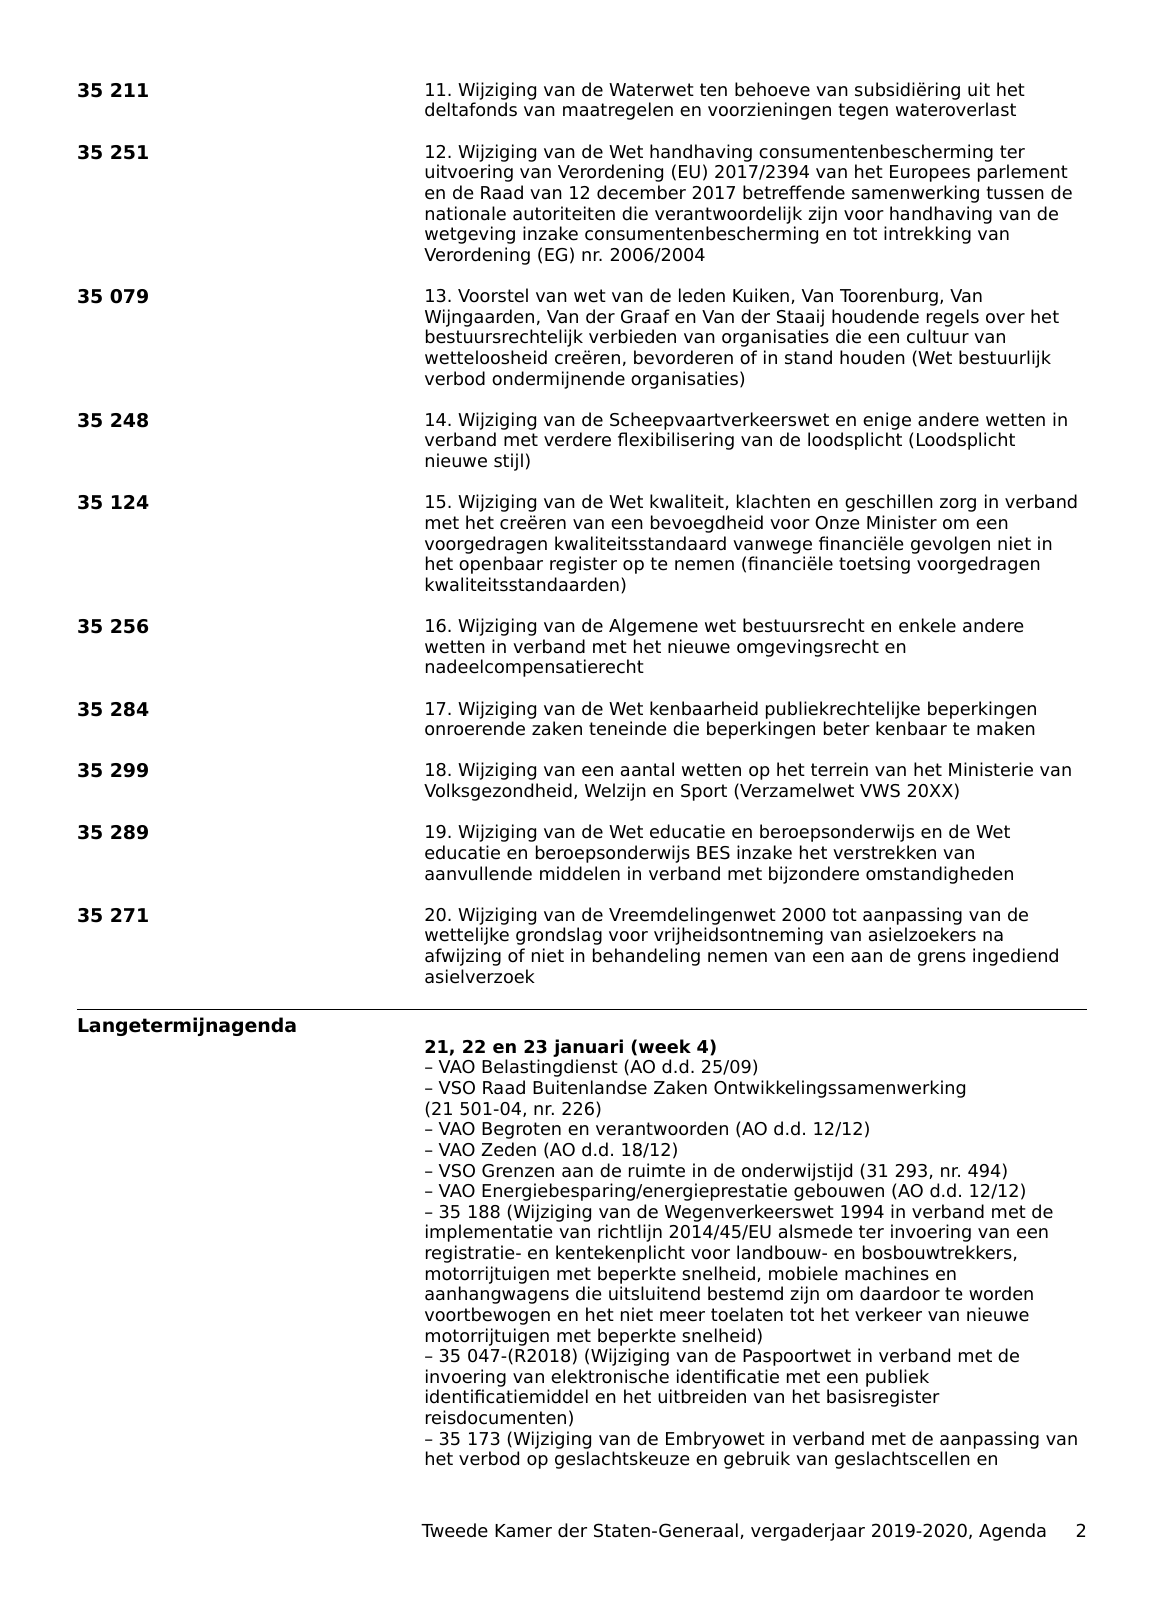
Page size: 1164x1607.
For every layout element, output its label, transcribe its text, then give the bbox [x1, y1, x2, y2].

table_cell [418, 472, 1087, 492]
table_cell [401, 1181, 418, 1202]
table_cell [77, 1119, 401, 1140]
table_cell 17. Wijziging van de Wet kenbaarheid publiekrechtelijke beperkingen onroerende zaken teneinde die beperkingen beter kenbaar te maken [418, 699, 1087, 740]
table_cell [418, 678, 1087, 698]
table_cell [401, 760, 418, 802]
table_cell [418, 740, 1087, 760]
table_cell [77, 1140, 401, 1161]
table_cell – VSO Raad Buitenlandse Zaken Ontwikkelingssamenwerking [418, 1078, 1087, 1099]
table_cell 35 251 [77, 142, 401, 265]
table_cell [401, 822, 418, 884]
table_cell [77, 1161, 401, 1181]
table_cell 21, 22 en 23 januari (week 4) [418, 1037, 1087, 1057]
table_cell [77, 1037, 401, 1057]
table_cell [77, 265, 401, 286]
table_cell [77, 884, 401, 905]
table_cell [77, 59, 401, 80]
table_cell [77, 1058, 401, 1078]
table_cell [77, 740, 401, 760]
table_cell [401, 699, 418, 740]
table_cell [401, 1099, 418, 1119]
table_cell 13. Voorstel van wet van de leden Kuiken, Van Toorenburg, Van Wijngaarden, Van der Graaf en Van der Staaij houdende regels over het bestuursrechtelijk verbieden van organisaties die een cultuur van wetteloosheid creëren, bevorderen of in stand houden (Wet bestuurlijk verbod ondermijnende organisaties) [418, 286, 1087, 389]
table_cell [77, 595, 401, 616]
table_cell [401, 905, 418, 987]
table_cell – 35 188 (Wijziging van de Wegenverkeerswet 1994 in verband met de implementatie van richtlijn 2014/45/EU alsmede ter invoering van een registratie- en kentekenplicht voor landbouw- en bosbouwtrekkers, motorrijtuigen met beperkte snelheid, mobiele machines en aanhangwagens die uitsluitend bestemd zijn om daardoor te worden voortbewogen en het niet meer toelaten tot het verkeer van nieuwe motorrijtuigen met beperkte snelheid) [418, 1202, 1087, 1346]
table_cell [401, 492, 418, 595]
table_header [418, 1010, 1087, 1037]
table_cell [401, 884, 418, 905]
table_cell [401, 410, 418, 472]
table_cell 35 079 [77, 286, 401, 389]
table_cell 35 211 [77, 80, 401, 121]
table_cell [401, 142, 418, 265]
table_cell [401, 1346, 418, 1429]
table_cell – VAO Begroten en verantwoorden (AO d.d. 12/12) [418, 1119, 1087, 1140]
table_cell [77, 1202, 401, 1346]
table_cell 35 299 [77, 760, 401, 802]
table_cell [418, 884, 1087, 905]
table_cell [401, 616, 418, 678]
table_cell 15. Wijziging van de Wet kwaliteit, klachten en geschillen zorg in verband met het creëren van een bevoegdheid voor Onze Minister om een voorgedragen kwaliteitsstandaard vanwege financiële gevolgen niet in het openbaar register op te nemen (financiële toetsing voorgedragen kwaliteitsstandaarden) [418, 492, 1087, 595]
table_cell 35 248 [77, 410, 401, 472]
table_cell 20. Wijziging van de Vreemdelingenwet 2000 tot aanpassing van de wettelijke grondslag voor vrijheidsontneming van asielzoekers na afwijzing of niet in behandeling nemen van een aan de grens ingediend asielverzoek [418, 905, 1087, 987]
table_cell [401, 740, 418, 760]
table_cell [401, 1161, 418, 1181]
table_cell [77, 389, 401, 410]
table_cell [401, 121, 418, 142]
table_cell [77, 1429, 401, 1470]
table_cell [418, 121, 1087, 142]
table_cell [401, 80, 418, 121]
table_cell 35 289 [77, 822, 401, 884]
table_cell [418, 802, 1087, 822]
table_cell [401, 1058, 418, 1078]
table_cell [77, 121, 401, 142]
table_cell [77, 1346, 401, 1429]
table_cell [401, 1429, 418, 1470]
table_cell [77, 678, 401, 698]
table_cell [401, 595, 418, 616]
table_cell – VAO Belastingdienst (AO d.d. 25/09) [418, 1058, 1087, 1078]
table_cell – VAO Energiebesparing/energieprestatie gebouwen (AO d.d. 12/12) [418, 1181, 1087, 1202]
table_cell [401, 1202, 418, 1346]
table_cell 35 271 [77, 905, 401, 987]
table_cell [401, 1078, 418, 1099]
table_cell 19. Wijziging van de Wet educatie en beroepsonderwijs en de Wet educatie en beroepsonderwijs BES inzake het verstrekken van aanvullende middelen in verband met bijzondere omstandigheden [418, 822, 1087, 884]
table_cell 35 124 [77, 492, 401, 595]
table_cell [401, 1140, 418, 1161]
table_cell – 35 047-(R2018) (Wijziging van de Paspoortwet in verband met de invoering van elektronische identificatie met een publiek identificatiemiddel en het uitbreiden van het basisregister reisdocumenten) [418, 1346, 1087, 1429]
table_cell 35 284 [77, 699, 401, 740]
table_cell [401, 1119, 418, 1140]
table_cell 12. Wijziging van de Wet handhaving consumentenbescherming ter uitvoering van Verordening (EU) 2017/2394 van het Europees parlement en de Raad van 12 december 2017 betreffende samenwerking tussen de nationale autoriteiten die verantwoordelijk zijn voor handhaving van de wetgeving inzake consumentenbescherming en tot intrekking van Verordening (EG) nr. 2006/2004 [418, 142, 1087, 265]
table_cell 11. Wijziging van de Waterwet ten behoeve van subsidiëring uit het deltafonds van maatregelen en voorzieningen tegen wateroverlast [418, 80, 1087, 121]
table_cell [401, 59, 418, 80]
table_cell – VAO Zeden (AO d.d. 18/12) [418, 1140, 1087, 1161]
table_header [401, 1010, 418, 1037]
table_cell 16. Wijziging van de Algemene wet bestuursrecht en enkele andere wetten in verband met het nieuwe omgevingsrecht en nadeelcompensatierecht [418, 616, 1087, 678]
table_cell [77, 1078, 401, 1099]
table_cell [401, 802, 418, 822]
table_cell 35 256 [77, 616, 401, 678]
table_cell [77, 472, 401, 492]
table_cell [401, 1037, 418, 1057]
table_cell [418, 265, 1087, 286]
table_cell [418, 389, 1087, 410]
table_cell 18. Wijziging van een aantal wetten op het terrein van het Ministerie van Volksgezondheid, Welzijn en Sport (Verzamelwet VWS 20XX) [418, 760, 1087, 802]
table_cell [77, 1099, 401, 1119]
table_header Langetermijnagenda [77, 1010, 401, 1037]
table_cell – VSO Grenzen aan de ruimte in de onderwijstijd (31 293, nr. 494) [418, 1161, 1087, 1181]
table_cell [401, 389, 418, 410]
table_cell [401, 265, 418, 286]
table_cell (21 501-04, nr. 226) [418, 1099, 1087, 1119]
table_cell [401, 472, 418, 492]
table_cell [77, 802, 401, 822]
table_cell [401, 286, 418, 389]
table_cell [401, 678, 418, 698]
table_cell [418, 595, 1087, 616]
table_cell – 35 173 (Wijziging van de Embryowet in verband met de aanpassing van het verbod op geslachtskeuze en gebruik van geslachtscellen en [418, 1429, 1087, 1470]
table_cell [77, 1181, 401, 1202]
table_cell 14. Wijziging van de Scheepvaartverkeerswet en enige andere wetten in verband met verdere flexibilisering van de loodsplicht (Loodsplicht nieuwe stijl) [418, 410, 1087, 472]
table_cell [418, 59, 1087, 80]
